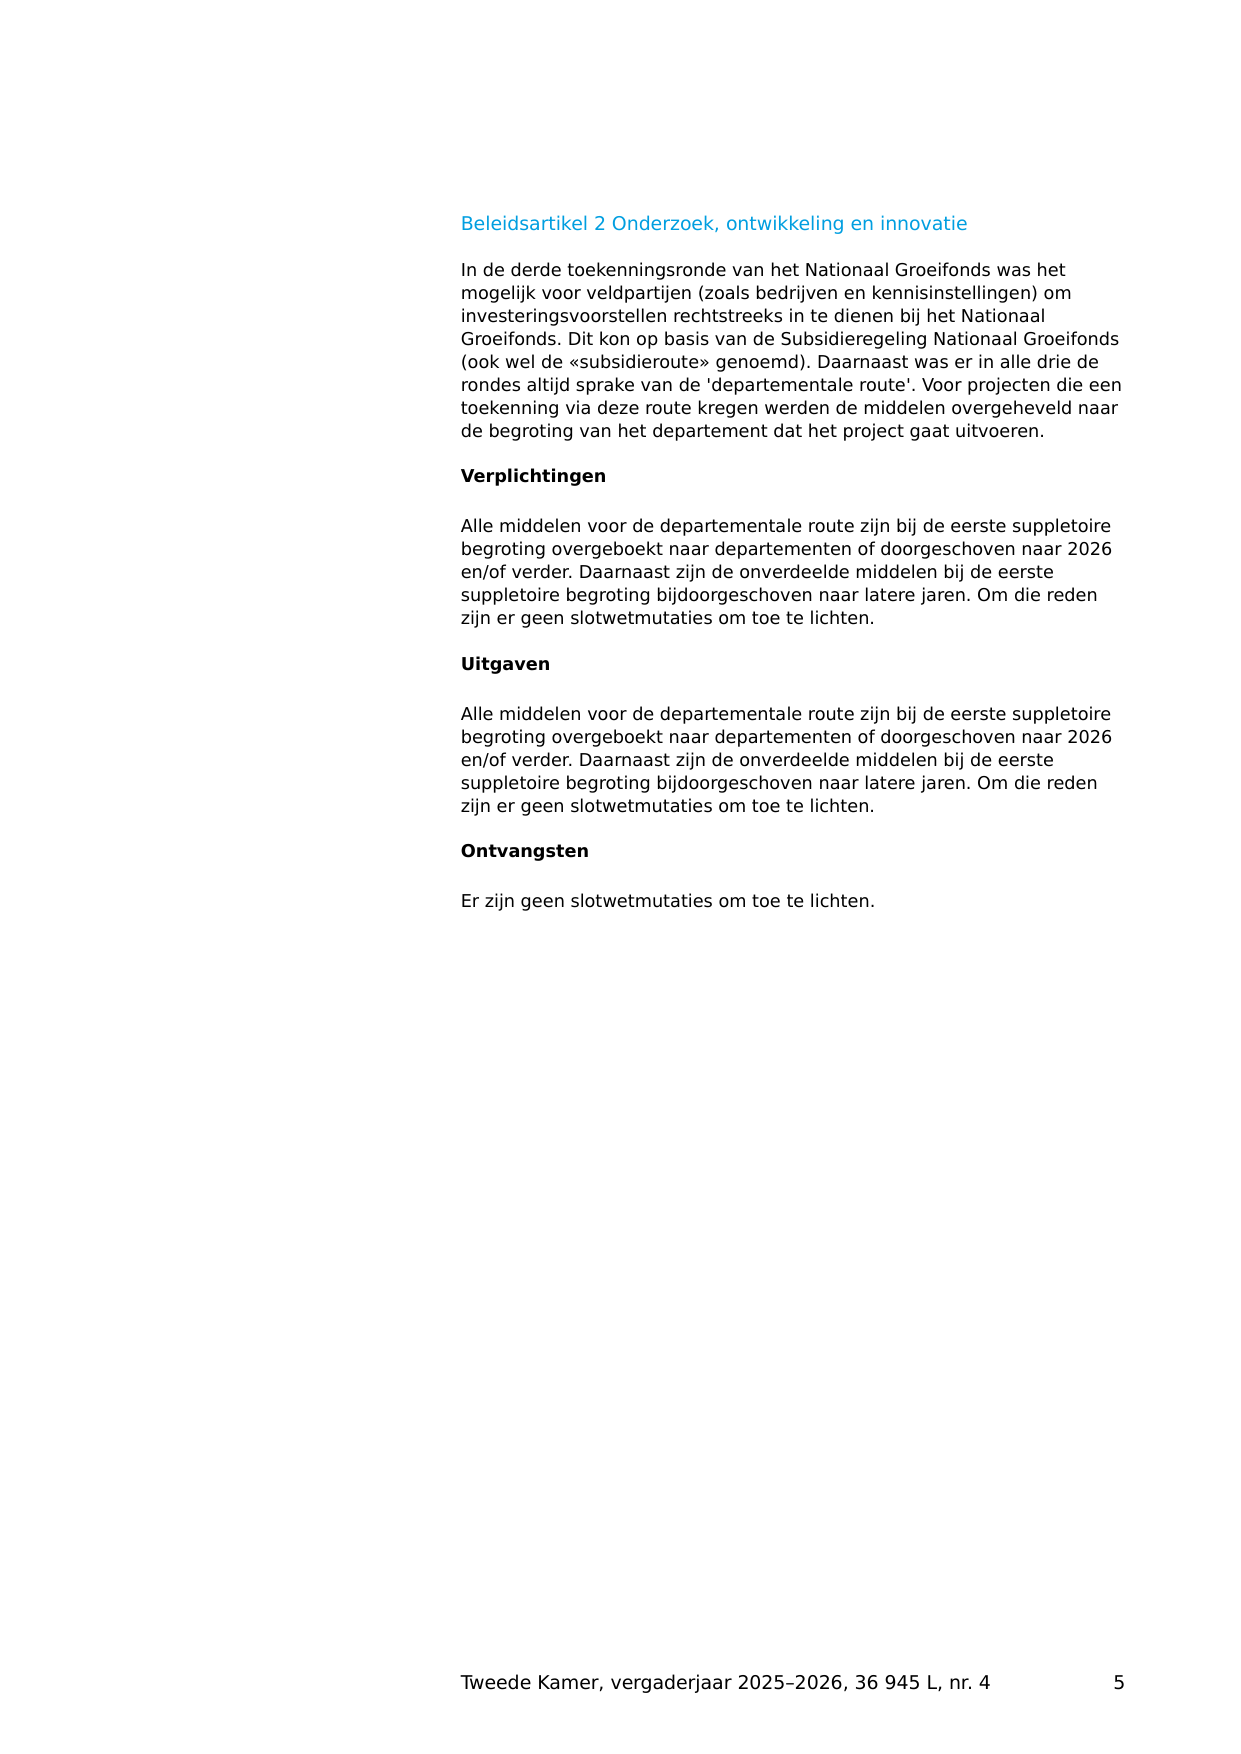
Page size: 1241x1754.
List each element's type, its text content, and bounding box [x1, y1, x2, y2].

title Beleidsartikel 2 Onderzoek, ontwikkeling en innovatie [461, 213, 1125, 235]
text Uitgaven [461, 652, 1125, 675]
text Ontvangsten [461, 839, 1125, 862]
text Alle middelen voor de departementale route zijn bij de eerste suppletoire begroting overgeboekt naar departementen of doorgeschoven naar 2026 en/of verder. Daarnaast zijn de onverdeelde middelen bij de eerste suppletoire begroting bijdoorgeschoven naar latere jaren. Om die reden zijn er geen slotwetmutaties om toe te lichten. [461, 514, 1125, 629]
text Verplichtingen [461, 464, 1125, 487]
text In de derde toekenningsronde van het Nationaal Groeifonds was het mogelijk voor veldpartijen (zoals bedrijven en kennisinstellingen) om investeringsvoorstellen rechtstreeks in te dienen bij het Nationaal Groeifonds. Dit kon op basis van de Subsidieregeling Nationaal Groeifonds (ook wel de «subsidieroute» genoemd). Daarnaast was er in alle drie de rondes altijd sprake van de 'departementale route'. Voor projecten die een toekenning via deze route kregen werden de middelen overgeheveld naar de begroting van het departement dat het project gaat uitvoeren. [461, 258, 1125, 442]
text Er zijn geen slotwetmutaties om toe te lichten. [461, 889, 1125, 912]
text Alle middelen voor de departementale route zijn bij de eerste suppletoire begroting overgeboekt naar departementen of doorgeschoven naar 2026 en/of verder. Daarnaast zijn de onverdeelde middelen bij de eerste suppletoire begroting bijdoorgeschoven naar latere jaren. Om die reden zijn er geen slotwetmutaties om toe te lichten. [461, 702, 1125, 817]
